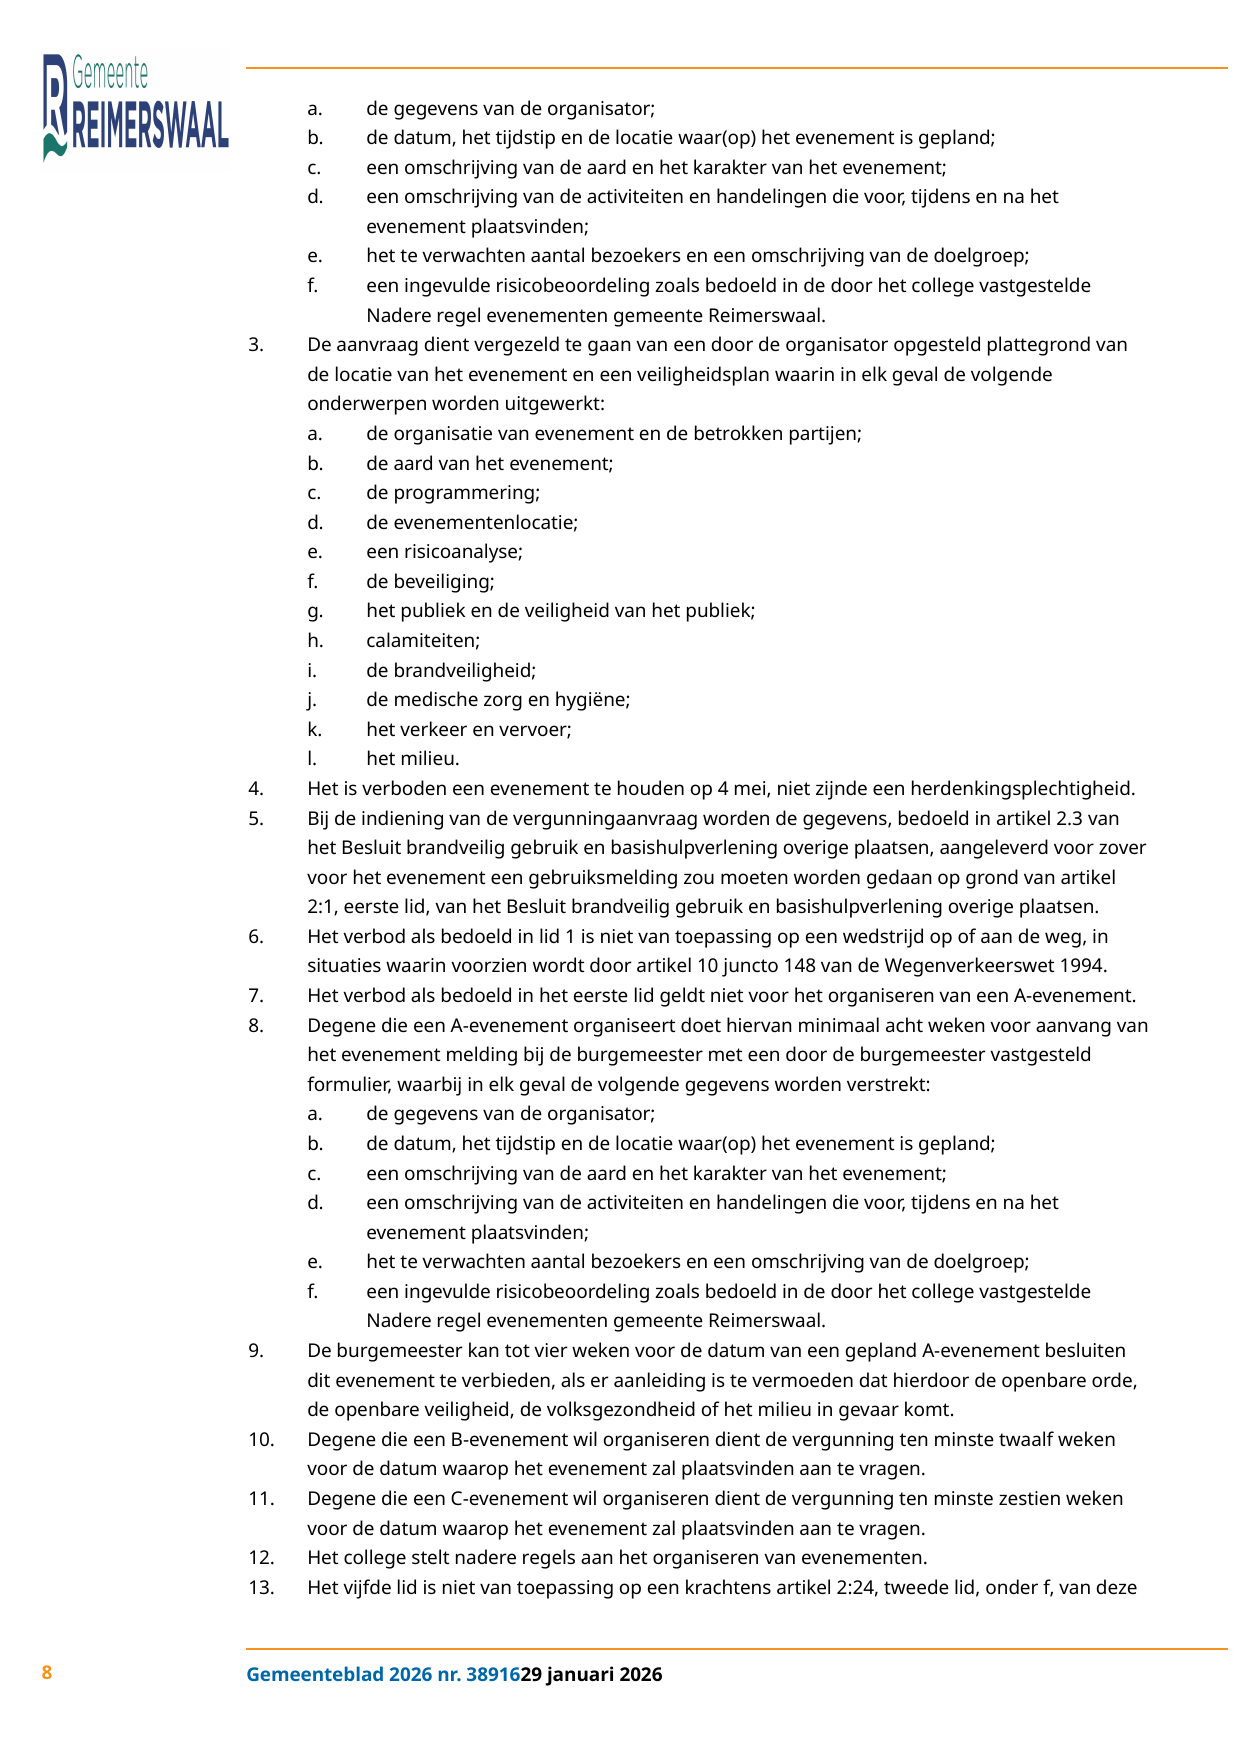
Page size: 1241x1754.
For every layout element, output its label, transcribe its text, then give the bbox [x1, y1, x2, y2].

list een risicoanalyse; [307, 538, 1152, 564]
list een omschrijving van de activiteiten en handelingen die voor, tijdens en na het evenement plaatsvinden; [307, 183, 1152, 239]
list een omschrijving van de aard en het karakter van het evenement; [307, 154, 1152, 180]
list Degene die een A-evenement organiseert doet hiervan minimaal acht weken voor aanvang van het evenement melding bij de burgemeester met een door de burgemeester vastgesteld formulier, waarbij in elk geval de volgende gegevens worden verstrekt: [248, 1012, 1152, 1097]
list de brandveiligheid; [307, 657, 1152, 683]
list een omschrijving van de aard en het karakter van het evenement; [307, 1160, 1152, 1186]
list de evenementenlocatie; [307, 509, 1152, 535]
list het te verwachten aantal bezoekers en een omschrijving van de doelgroep; [307, 243, 1152, 268]
list het milieu. [307, 746, 1152, 771]
list een ingevulde risicobeoordeling zoals bedoeld in de door het college vastgestelde Nadere regel evenementen gemeente Reimerswaal. [307, 1278, 1152, 1333]
list calamiteiten; [307, 627, 1152, 653]
list een omschrijving van de activiteiten en handelingen die voor, tijdens en na het evenement plaatsvinden; [307, 1189, 1152, 1245]
list het verkeer en vervoer; [307, 716, 1152, 742]
list een ingevulde risicobeoordeling zoals bedoeld in de door het college vastgestelde Nadere regel evenementen gemeente Reimerswaal. [307, 272, 1152, 328]
list de datum, het tijdstip en de locatie waar(op) het evenement is gepland; [307, 1130, 1152, 1156]
list Het college stelt nadere regels aan het organiseren van evenementen. [248, 1544, 1152, 1570]
list Degene die een C-evenement wil organiseren dient de vergunning ten minste zestien weken voor de datum waarop het evenement zal plaatsvinden aan te vragen. [248, 1485, 1152, 1541]
list Het verbod als bedoeld in het eerste lid geldt niet voor het organiseren van een A-evenement. [248, 982, 1152, 1008]
list het te verwachten aantal bezoekers en een omschrijving van de doelgroep; [307, 1248, 1152, 1274]
list de gegevens van de organisator; [307, 1101, 1152, 1126]
list Degene die een B-evenement wil organiseren dient de vergunning ten minste twaalf weken voor de datum waarop het evenement zal plaatsvinden aan te vragen. [248, 1426, 1152, 1481]
list de gegevens van de organisator; [307, 95, 1152, 121]
list de beveiliging; [307, 568, 1152, 594]
list Het is verboden een evenement te houden op 4 mei, niet zijnde een herdenkingsplechtigheid. [248, 775, 1152, 801]
list de medische zorg en hygiëne; [307, 686, 1152, 712]
list de organisatie van evenement en de betrokken partijen; [307, 420, 1152, 446]
picture [41, 47, 231, 172]
list de aard van het evenement; [307, 450, 1152, 476]
list Het verbod als bedoeld in lid 1 is niet van toepassing op een wedstrijd op of aan de weg, in situaties waarin voorzien wordt door artikel 10 juncto 148 van de Wegenverkeerswet 1994. [248, 923, 1152, 978]
list De aanvraag dient vergezeld te gaan van een door de organisator opgesteld plattegrond van de locatie van het evenement en een veiligheidsplan waarin in elk geval de volgende onderwerpen worden uitgewerkt: [248, 331, 1152, 416]
list de programmering; [307, 479, 1152, 505]
list Het vijfde lid is niet van toepassing op een krachtens artikel 2:24, tweede lid, onder f, van deze [248, 1574, 1152, 1600]
list Bij de indiening van de vergunningaanvraag worden de gegevens, bedoeld in artikel 2.3 van het Besluit brandveilig gebruik en basishulpverlening overige plaatsen, aangeleverd voor zover voor het evenement een gebruiksmelding zou moeten worden gedaan op grond van artikel 2:1, eerste lid, van het Besluit brandveilig gebruik en basishulpverlening overige plaatsen. [248, 805, 1152, 919]
list de datum, het tijdstip en de locatie waar(op) het evenement is gepland; [307, 124, 1152, 150]
list De burgemeester kan tot vier weken voor de datum van een gepland A-evenement besluiten dit evenement te verbieden, als er aanleiding is te vermoeden dat hierdoor de openbare orde, de openbare veiligheid, de volksgezondheid of het milieu in gevaar komt. [248, 1337, 1152, 1422]
list het publiek en de veiligheid van het publiek; [307, 598, 1152, 623]
